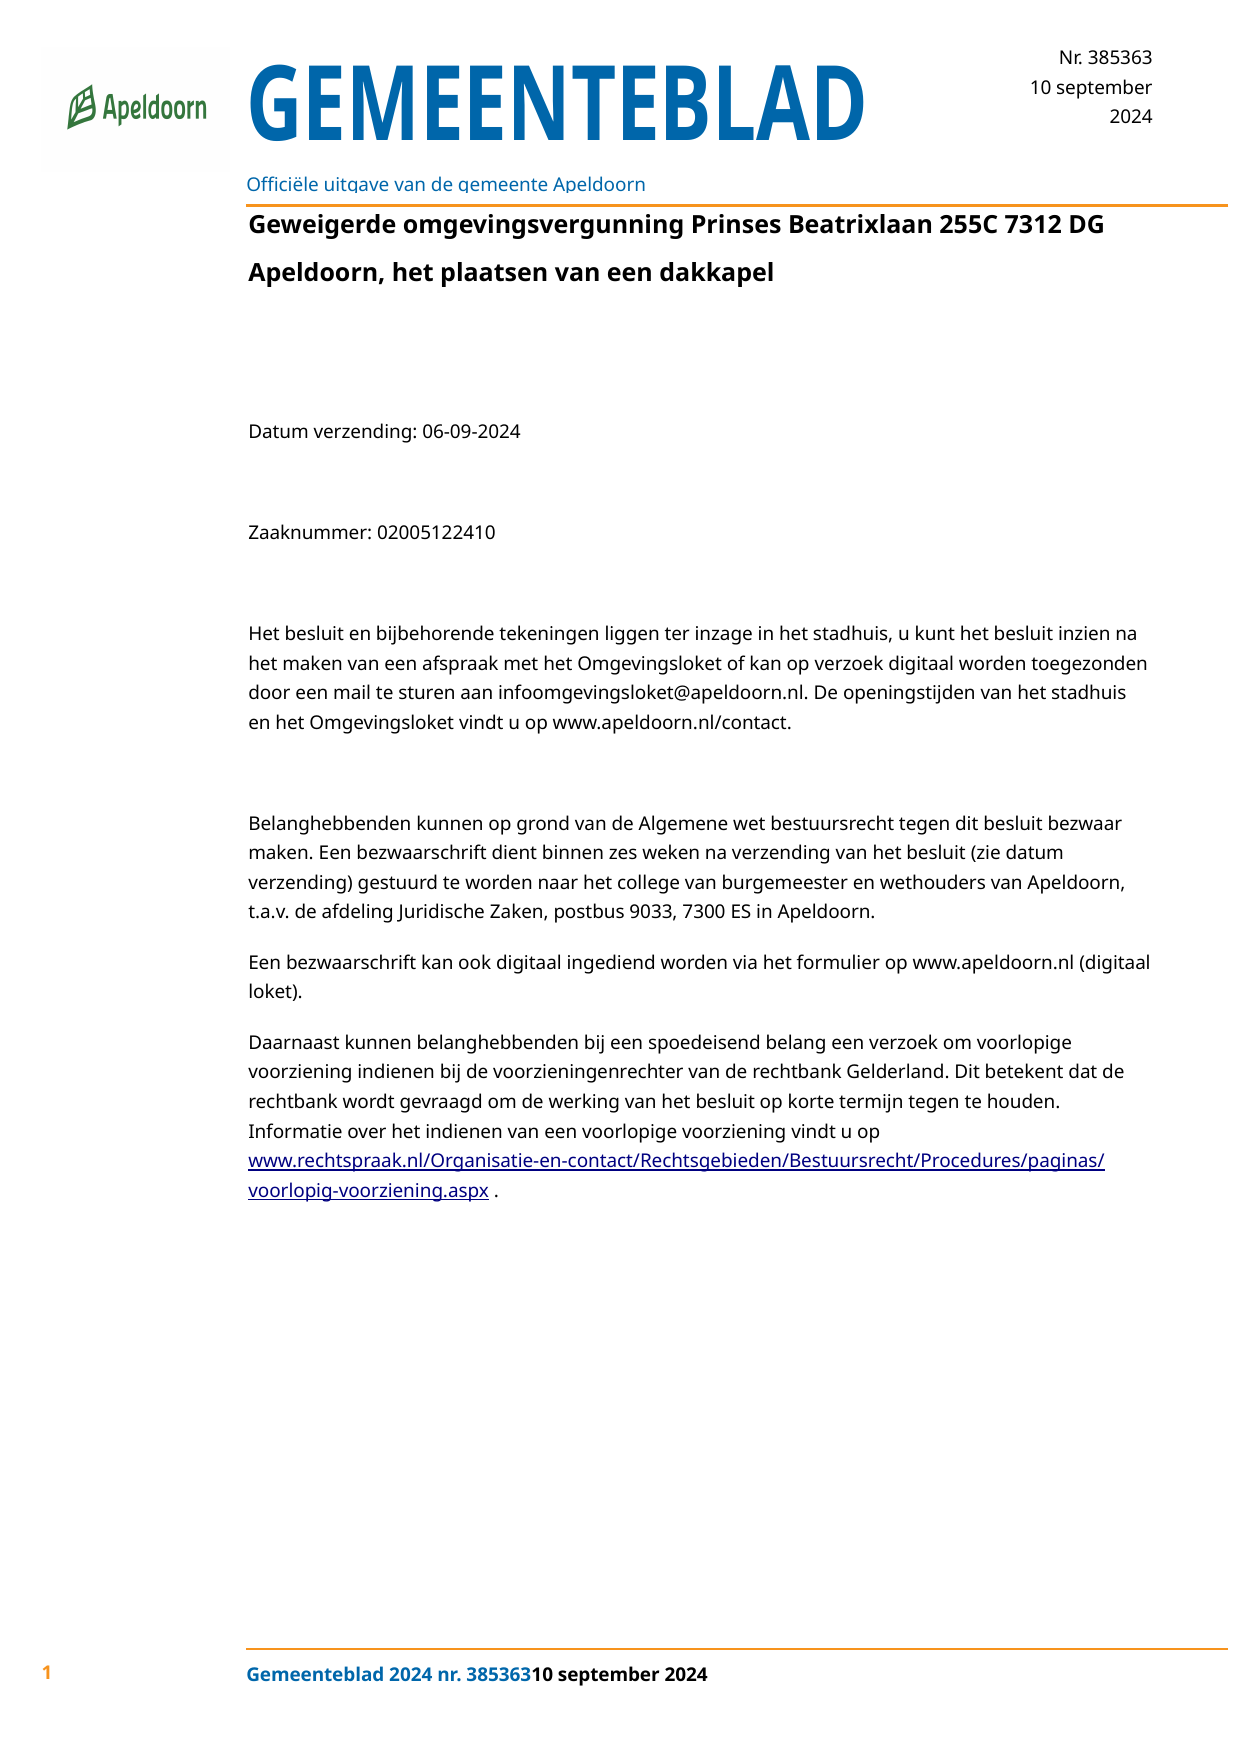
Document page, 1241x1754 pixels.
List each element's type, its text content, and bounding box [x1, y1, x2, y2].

text Datum verzending: 06-09-2024 [248, 419, 1152, 444]
text Belanghebbenden kunnen op grond van de Algemene wet bestuursrecht tegen dit besluit bezwaar maken. Een bezwaarschrift dient binnen zes weken na verzending van het besluit (zie datum verzending) gestuurd te worden naar het college van burgemeester en wethouders van Apeldoorn, t.a.v. de afdeling Juridische Zaken, postbus 9033, 7300 ES in Apeldoorn. [248, 810, 1152, 924]
text Zaaknummer: 02005122410 [248, 519, 1152, 545]
text Geweigerde omgevingsvergunning Prinses Beatrixlaan 255C 7312 DG Apeldoorn, het plaatsen van een dakkapel [248, 207, 1152, 288]
text Het besluit en bijbehorende tekeningen liggen ter inzage in het stadhuis, u kunt het besluit inzien na het maken van een afspraak met het Omgevingsloket of kan op verzoek digitaal worden toegezonden door een mail te sturen aan infoomgevingsloket@apeldoorn.nl. De openingstijden van het stadhuis en het Omgevingsloket vindt u op www.apeldoorn.nl/contact. [248, 620, 1152, 735]
text Daarnaast kunnen belanghebbenden bij een spoedeisend belang een verzoek om voorlopige voorziening indienen bij de voorzieningenrechter van de rechtbank Gelderland. Dit betekent dat de rechtbank wordt gevraagd om de werking van het besluit op korte termijn tegen te houden. Informatie over het indienen van een voorlopige voorziening vindt u op www.rechtspraak.nl/Organisatie-en-contact/Rechtsgebieden/Bestuursrecht/Procedures/paginas/voorlopig-voorziening.aspx . [248, 1029, 1152, 1203]
picture [41, 47, 231, 172]
text Een bezwaarschrift kan ook digitaal ingediend worden via het formulier op www.apeldoorn.nl (digitaal loket). [248, 949, 1152, 1004]
